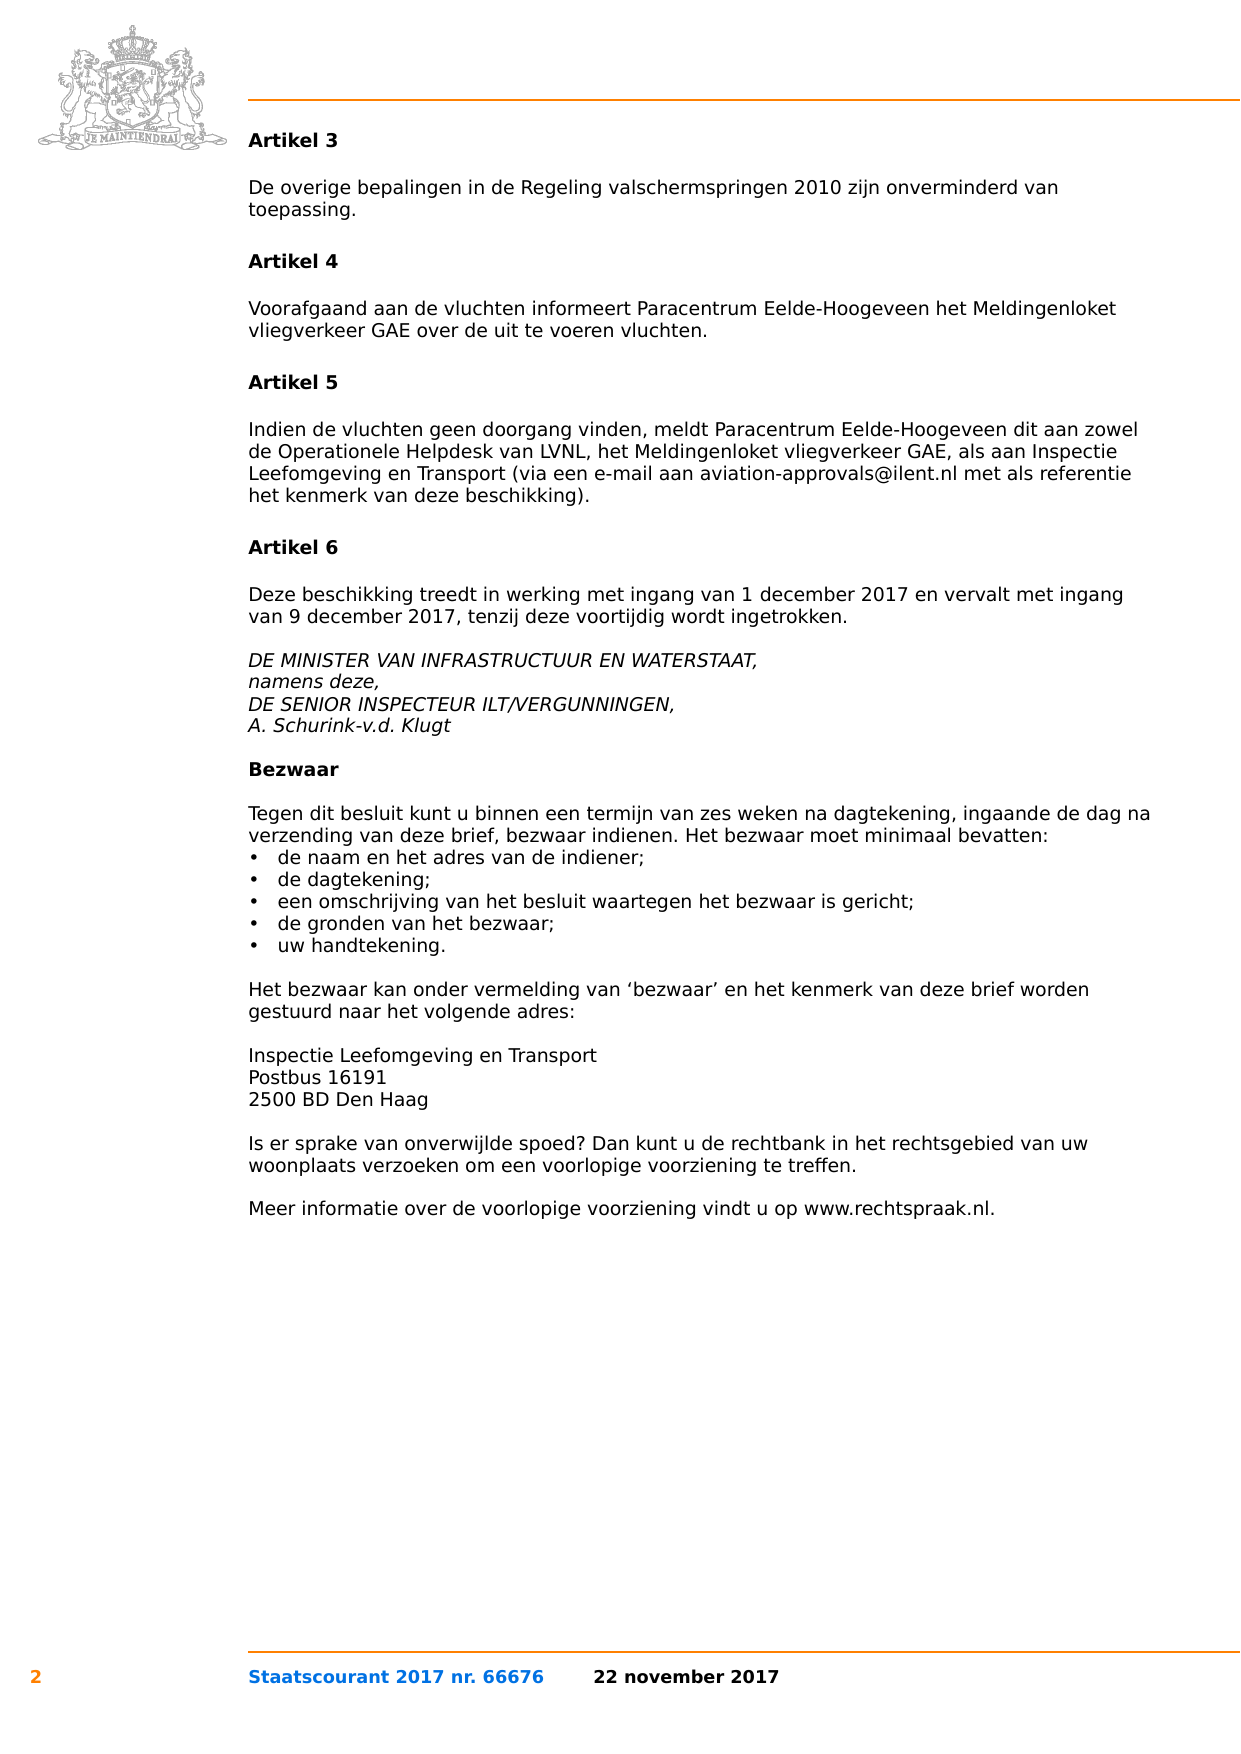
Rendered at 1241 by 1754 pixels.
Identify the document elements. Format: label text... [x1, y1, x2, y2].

text • de dagtekening; [248, 869, 1163, 891]
text DE MINISTER VAN INFRASTRUCTUUR EN WATERSTAAT, namens deze, DE SENIOR INSPECTEUR ILT/VERGUNNINGEN, A. Schurink-v.d. Klugt [248, 649, 1163, 737]
subtitle Artikel 4 [248, 251, 1163, 273]
text Het bezwaar kan onder vermelding van ‘bezwaar’ en het kenmerk van deze brief worden gestuurd naar het volgende adres: [248, 979, 1163, 1023]
text • uw handtekening. [248, 935, 1163, 957]
text • een omschrijving van het besluit waartegen het bezwaar is gericht; [248, 891, 1163, 913]
subtitle Artikel 6 [248, 537, 1163, 559]
text Bezwaar [248, 759, 1163, 781]
text • de gronden van het bezwaar; [248, 913, 1163, 935]
text Indien de vluchten geen doorgang vinden, meldt Paracentrum Eelde-Hoogeveen dit aan zowel de Operationele Helpdesk van LVNL, het Meldingenloket vliegverkeer GAE, als aan Inspectie Leefomgeving en Transport (via een e-mail aan aviation-approvals@ilent.nl met als referentie het kenmerk van deze beschikking). [248, 419, 1163, 507]
subtitle Artikel 3 [248, 130, 1163, 152]
text Deze beschikking treedt in werking met ingang van 1 december 2017 en vervalt met ingang van 9 december 2017, tenzij deze voortijdig wordt ingetrokken. [248, 584, 1163, 628]
subtitle Artikel 5 [248, 372, 1163, 394]
text • de naam en het adres van de indiener; [248, 847, 1163, 869]
text Inspectie Leefomgeving en Transport [248, 1045, 1163, 1067]
text Postbus 16191 [248, 1067, 1163, 1089]
text De overige bepalingen in de Regeling valschermspringen 2010 zijn onverminderd van toepassing. [248, 177, 1163, 221]
text Voorafgaand aan de vluchten informeert Paracentrum Eelde-Hoogeveen het Meldingenloket vliegverkeer GAE over de uit te voeren vluchten. [248, 298, 1163, 342]
text Tegen dit besluit kunt u binnen een termijn van zes weken na dagtekening, ingaande de dag na verzending van deze brief, bezwaar indienen. Het bezwaar moet minimaal bevatten: [248, 803, 1163, 847]
text Meer informatie over de voorlopige voorziening vindt u op www.rechtspraak.nl. [248, 1198, 1163, 1220]
text 2500 BD Den Haag [248, 1089, 1163, 1111]
text Is er sprake van onverwijlde spoed? Dan kunt u de rechtbank in het rechtsgebied van uw woonplaats verzoeken om een voorlopige voorziening te treffen. [248, 1132, 1163, 1176]
picture [38, 25, 227, 150]
